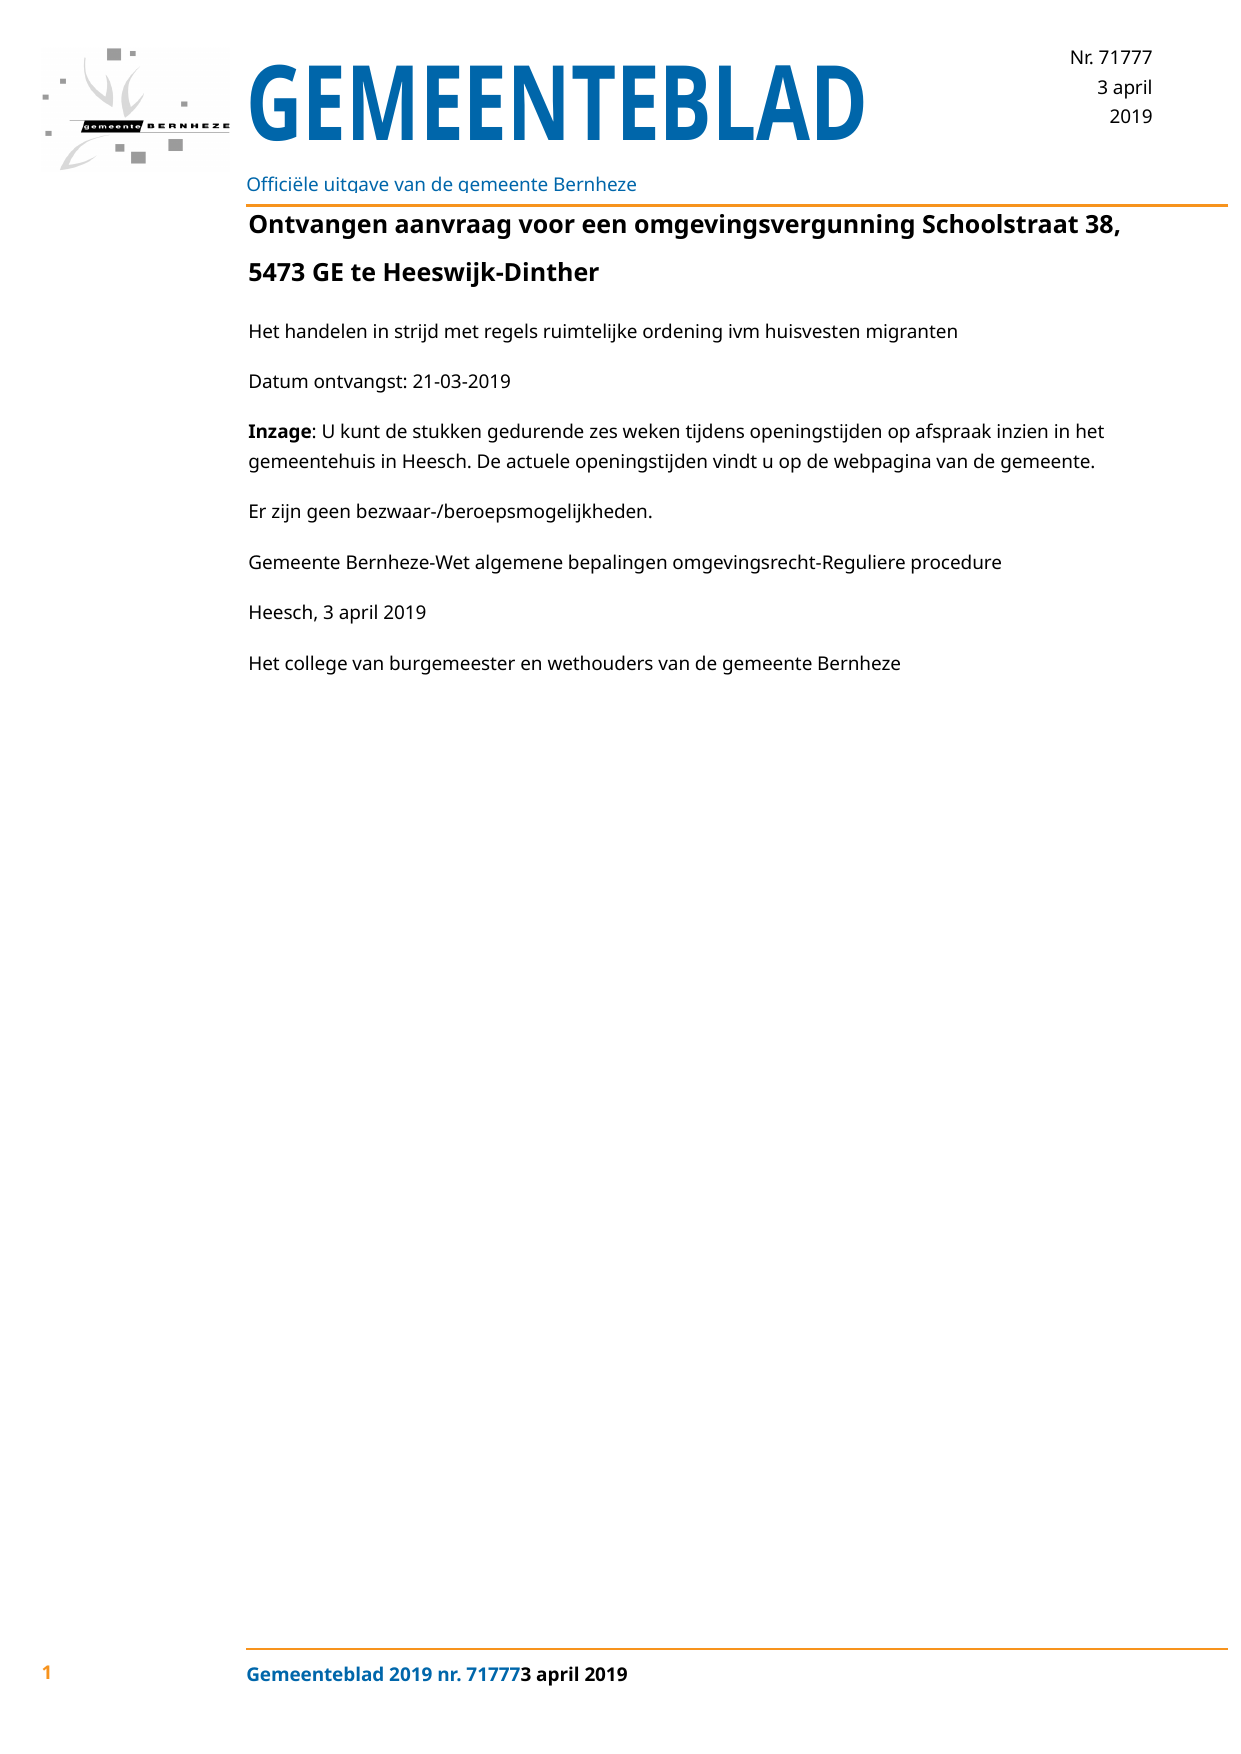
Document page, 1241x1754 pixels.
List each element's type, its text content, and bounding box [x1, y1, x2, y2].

text Gemeente Bernheze-Wet algemene bepalingen omgevingsrecht-Reguliere procedure [248, 549, 1152, 575]
text Het handelen in strijd met regels ruimtelijke ordening ivm huisvesten migranten [248, 318, 1152, 344]
text Ontvangen aanvraag voor een omgevingsvergunning Schoolstraat 38, 5473 GE te Heeswijk-Dinther [248, 207, 1152, 288]
text Er zijn geen bezwaar-/beroepsmogelijkheden. [248, 499, 1152, 524]
text Heesch, 3 april 2019 [248, 599, 1152, 625]
picture [41, 47, 231, 172]
text Datum ontvangst: 21-03-2019 [248, 368, 1152, 394]
text Het college van burgemeester en wethouders van de gemeente Bernheze [248, 650, 1152, 676]
text Inzage: U kunt de stukken gedurende zes weken tijdens openingstijden op afspraak inzien in het gemeentehuis in Heesch. De actuele openingstijden vindt u op de webpagina van de gemeente. [248, 419, 1152, 474]
